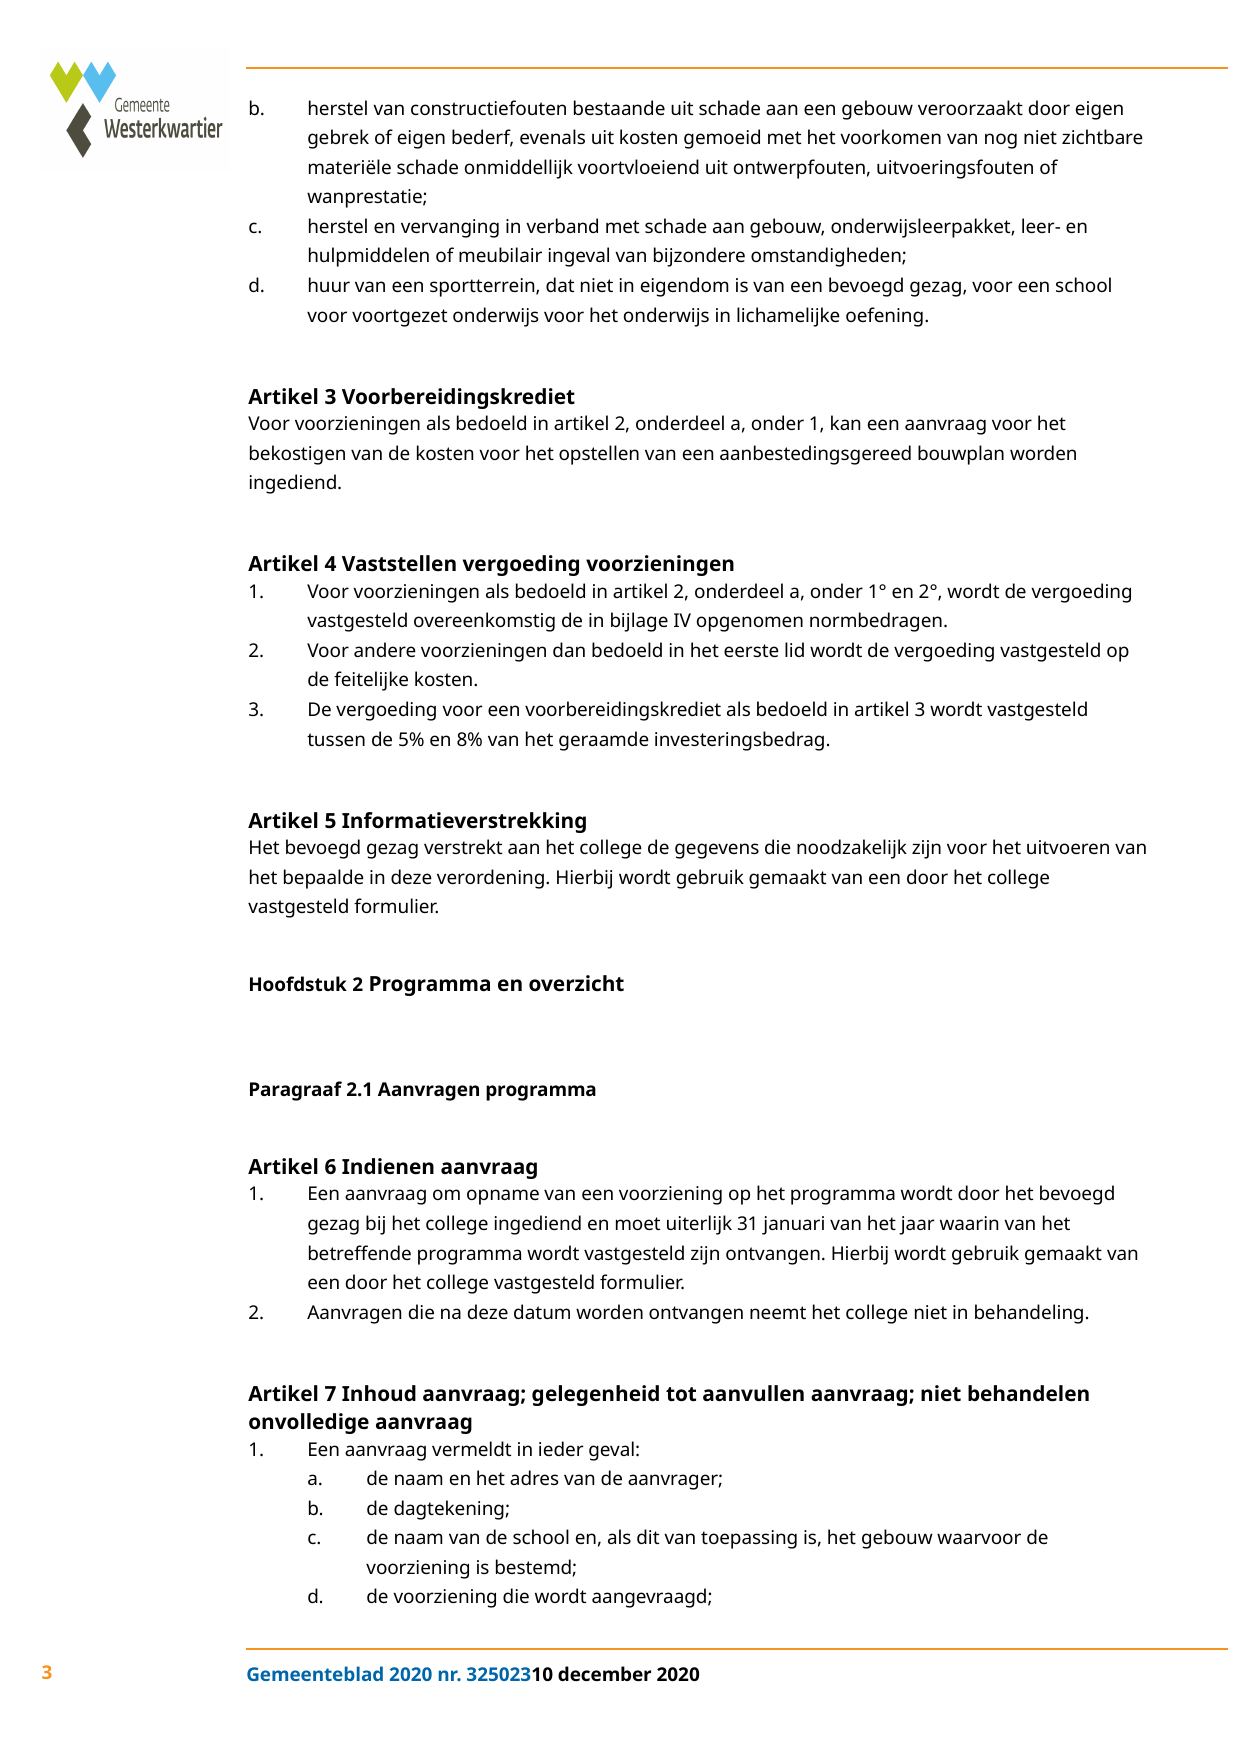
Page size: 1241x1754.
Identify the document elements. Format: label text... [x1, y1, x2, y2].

text Het bevoegd gezag verstrekt aan het college de gegevens die noodzakelijk zijn voor het uitvoeren van het bepaalde in deze verordening. Hierbij wordt gebruik gemaakt van een door het college vastgesteld formulier. [248, 834, 1152, 919]
text Hoofdstuk 2 Programma en overzicht [248, 969, 1152, 997]
picture [41, 47, 231, 172]
list de voorziening die wordt aangevraagd; [307, 1584, 1152, 1609]
list Voor andere voorzieningen dan bedoeld in het eerste lid wordt de vergoeding vastgesteld op de feitelijke kosten. [248, 637, 1152, 692]
list herstel van constructiefouten bestaande uit schade aan een gebouw veroorzaakt door eigen gebrek of eigen bederf, evenals uit kosten gemoeid met het voorkomen van nog niet zichtbare materiële schade onmiddellijk voortvloeiend uit ontwerpfouten, uitvoeringsfouten of wanprestatie; [248, 95, 1152, 209]
text Artikel 4 Vaststellen vergoeding voorzieningen [248, 549, 1152, 578]
list de naam van de school en, als dit van toepassing is, het gebouw waarvoor de voorziening is bestemd; [307, 1524, 1152, 1580]
list de naam en het adres van de aanvrager; [307, 1465, 1152, 1491]
list Aanvragen die na deze datum worden ontvangen neemt het college niet in behandeling. [248, 1299, 1152, 1324]
text Artikel 5 Informatieverstrekking [248, 806, 1152, 834]
text Artikel 7 Inhoud aanvraag; gelegenheid tot aanvullen aanvraag; niet behandelen onvolledige aanvraag [248, 1379, 1152, 1436]
list De vergoeding voor een voorbereidingskrediet als bedoeld in artikel 3 wordt vastgesteld tussen de 5% en 8% van het geraamde investeringsbedrag. [248, 696, 1152, 752]
text Paragraaf 2.1 Aanvragen programma [248, 1076, 1152, 1102]
list Voor voorzieningen als bedoeld in artikel 2, onderdeel a, onder 1° en 2°, wordt de vergoeding vastgesteld overeenkomstig de in bijlage IV opgenomen normbedragen. [248, 578, 1152, 633]
list huur van een sportterrein, dat niet in eigendom is van een bevoegd gezag, voor een school voor voortgezet onderwijs voor het onderwijs in lichamelijke oefening. [248, 272, 1152, 328]
list Een aanvraag vermeldt in ieder geval: [248, 1436, 1152, 1461]
text Artikel 3 Voorbereidingskrediet [248, 382, 1152, 410]
text Artikel 6 Indienen aanvraag [248, 1152, 1152, 1181]
text Voor voorzieningen als bedoeld in artikel 2, onderdeel a, onder 1, kan een aanvraag voor het bekostigen van de kosten voor het opstellen van een aanbestedingsgereed bouwplan worden ingediend. [248, 410, 1152, 495]
list herstel en vervanging in verband met schade aan gebouw, onderwijsleerpakket, leer- en hulpmiddelen of meubilair ingeval van bijzondere omstandigheden; [248, 213, 1152, 268]
list Een aanvraag om opname van een voorziening op het programma wordt door het bevoegd gezag bij het college ingediend en moet uiterlijk 31 januari van het jaar waarin van het betreffende programma wordt vastgesteld zijn ontvangen. Hierbij wordt gebruik gemaakt van een door het college vastgesteld formulier. [248, 1181, 1152, 1295]
list de dagtekening; [307, 1495, 1152, 1521]
